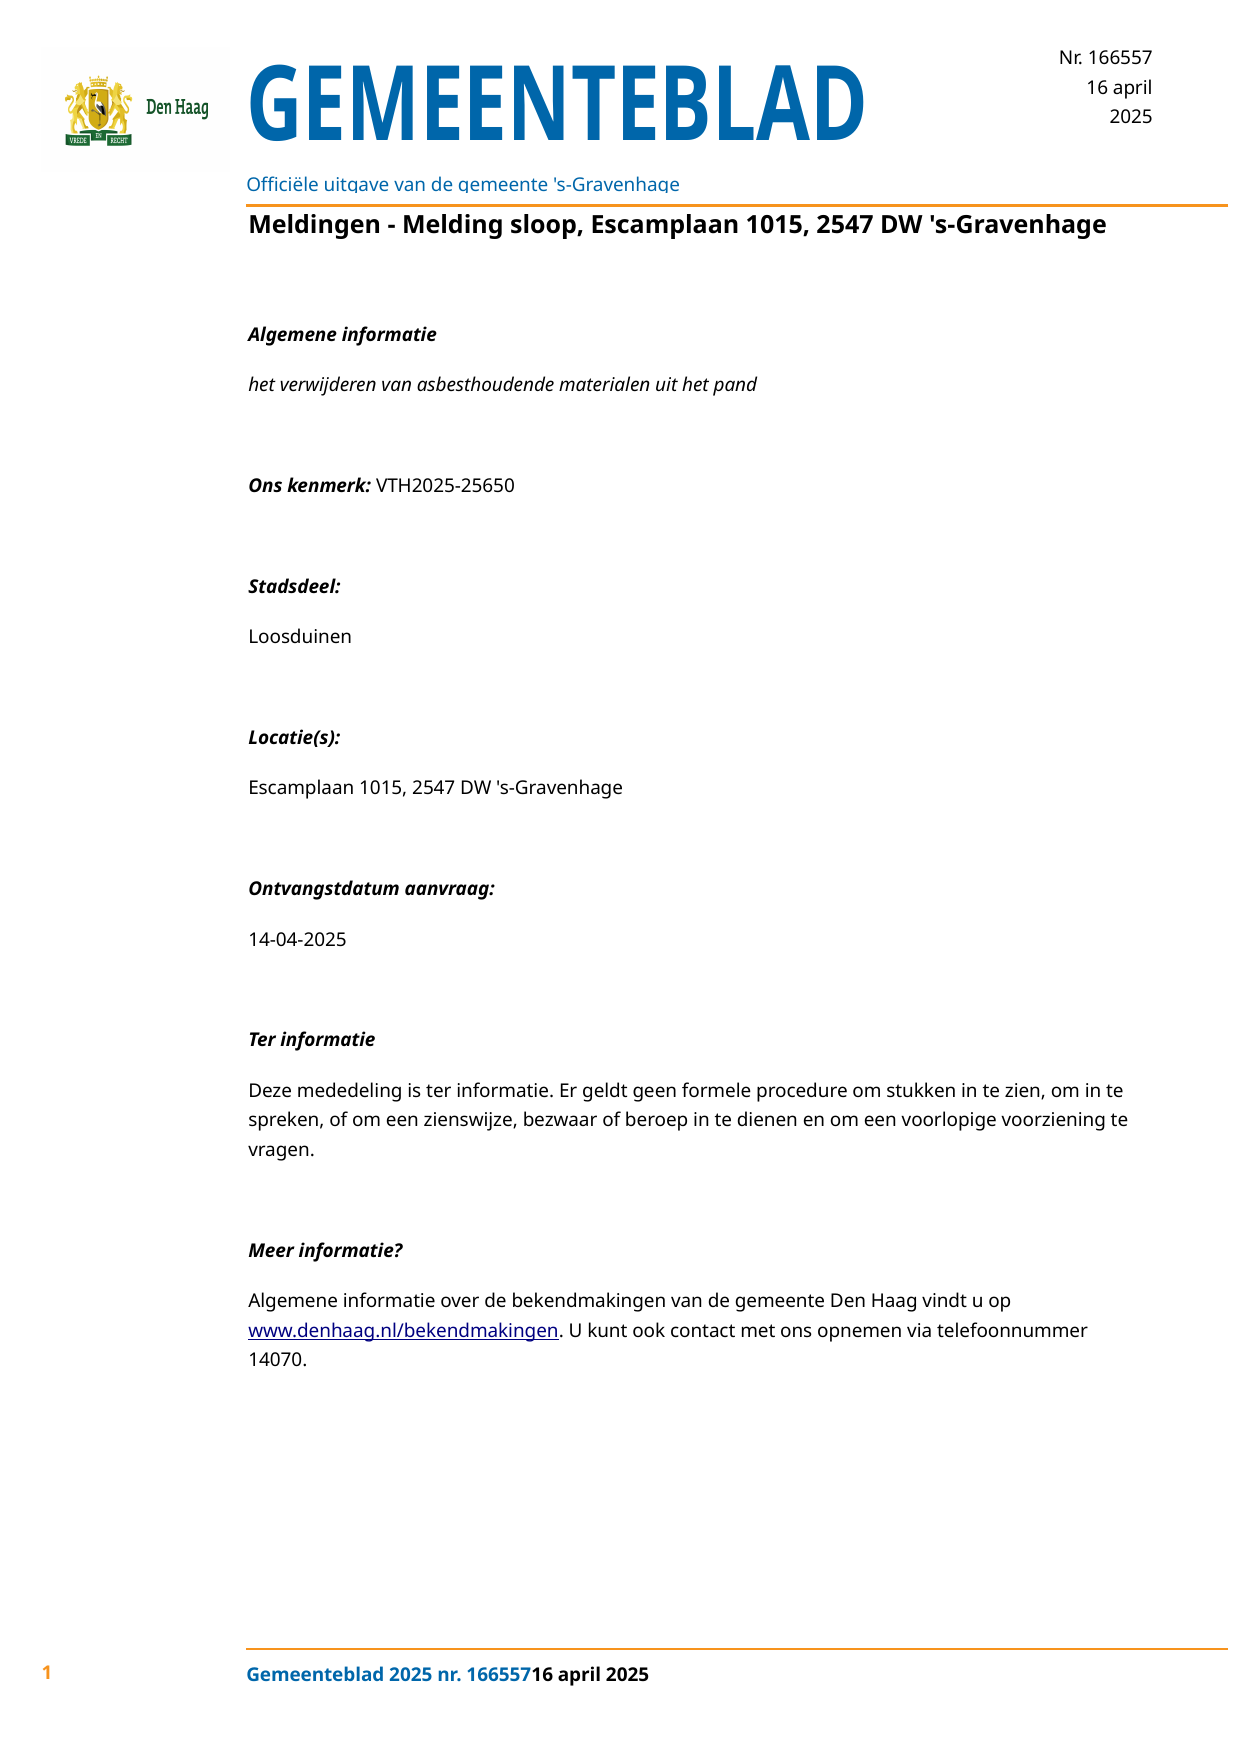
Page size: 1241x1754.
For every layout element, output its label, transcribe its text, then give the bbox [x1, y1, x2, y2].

text Loosduinen [248, 623, 1152, 649]
text Meer informatie? [248, 1237, 1152, 1263]
text Deze mededeling is ter informatie. Er geldt geen formele procedure om stukken in te zien, om in te spreken, of om een zienswijze, bezwaar of beroep in te dienen en om een voorlopige voorziening te vragen. [248, 1077, 1152, 1162]
text Algemene informatie [248, 321, 1152, 346]
text Ter informatie [248, 1027, 1152, 1052]
text Stadsdeel: [248, 573, 1152, 598]
text Algemene informatie over de bekendmakingen van de gemeente Den Haag vindt u op www.denhaag.nl/bekendmakingen. U kunt ook contact met ons opnemen via telefoonnummer 14070. [248, 1287, 1152, 1372]
text Ons kenmerk: VTH2025-25650 [248, 472, 1152, 498]
text het verwijderen van asbesthoudende materialen uit het pand [248, 371, 1152, 397]
picture [41, 47, 231, 172]
text 14-04-2025 [248, 926, 1152, 951]
text Meldingen - Melding sloop, Escamplaan 1015, 2547 DW 's-Gravenhage [248, 207, 1152, 241]
text Locatie(s): [248, 724, 1152, 750]
text Ontvangstdatum aanvraag: [248, 875, 1152, 901]
text Escamplaan 1015, 2547 DW 's-Gravenhage [248, 774, 1152, 800]
